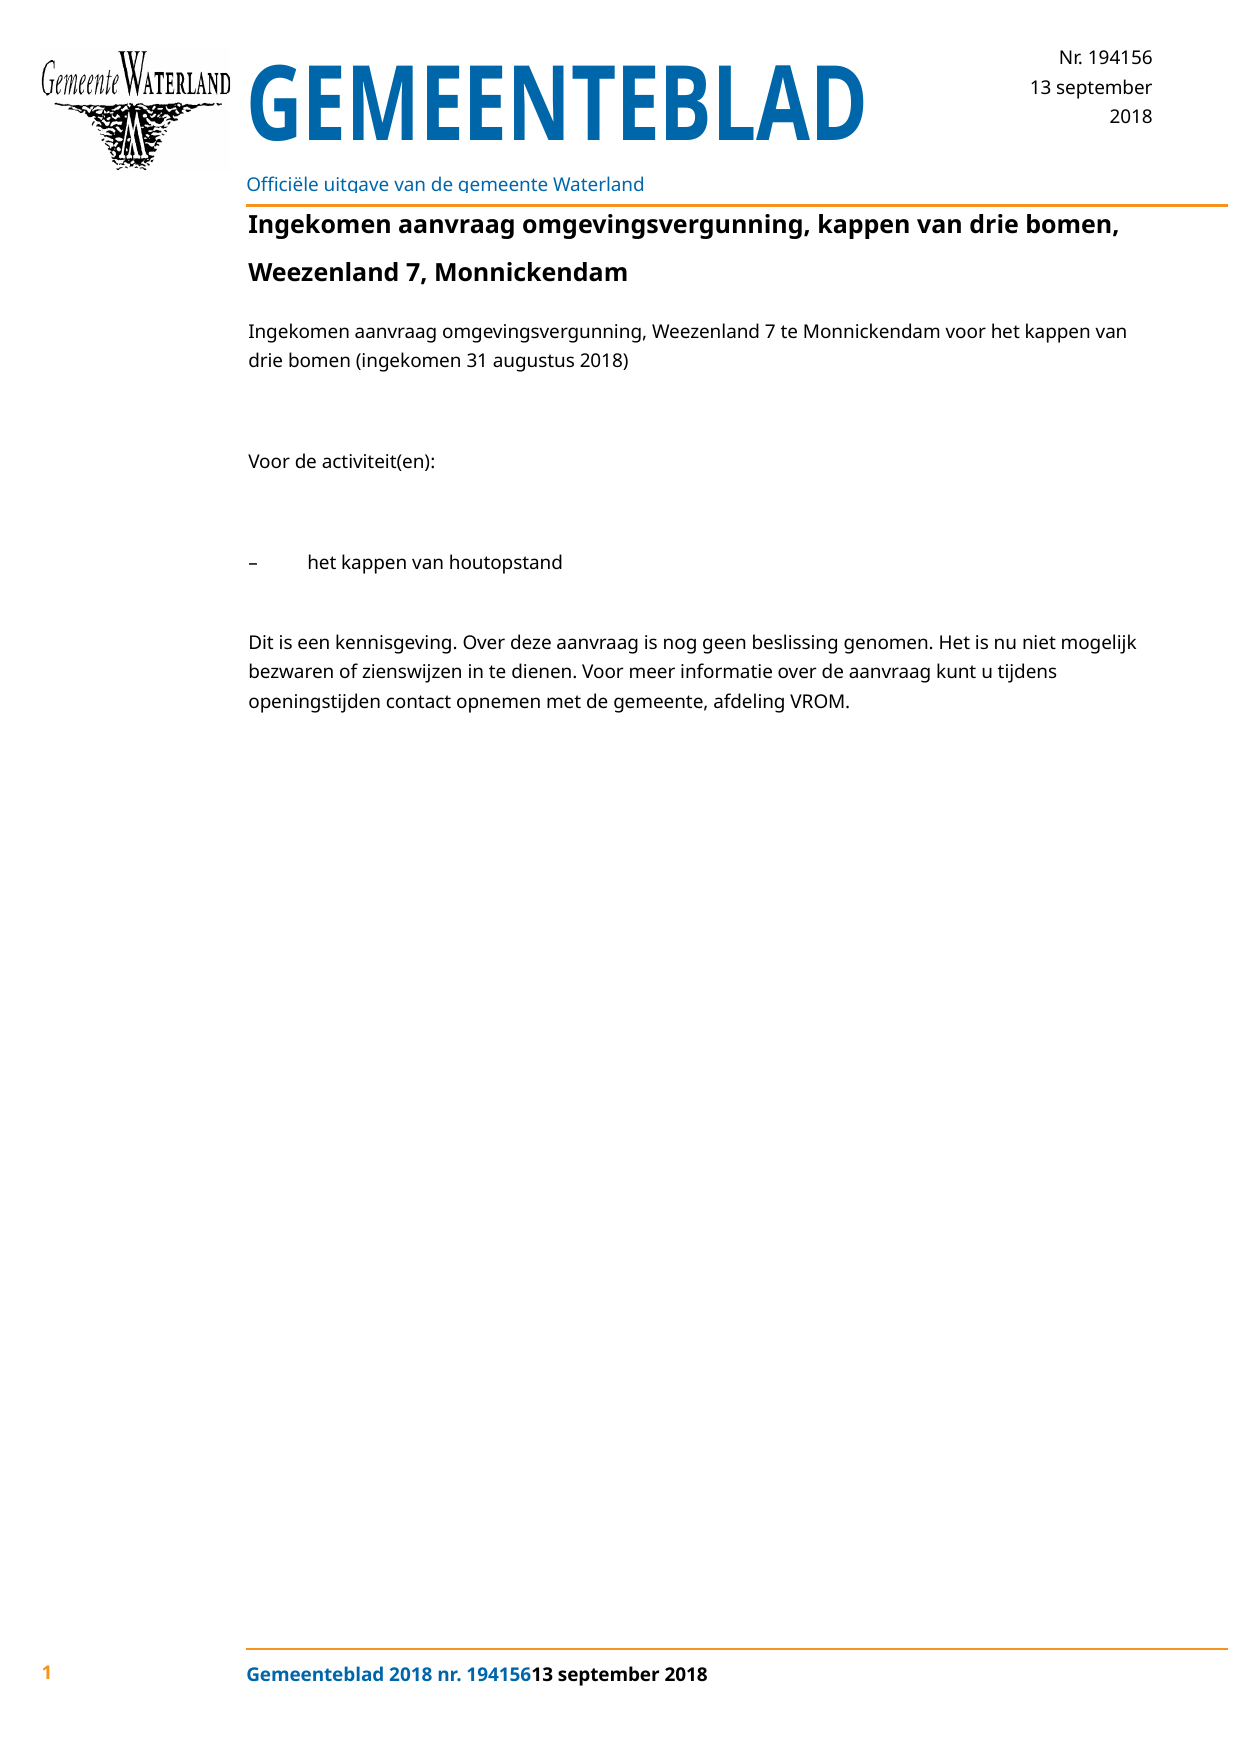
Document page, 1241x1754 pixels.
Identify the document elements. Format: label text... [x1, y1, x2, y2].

text Ingekomen aanvraag omgevingsvergunning, Weezenland 7 te Monnickendam voor het kappen van drie bomen (ingekomen 31 augustus 2018) [248, 318, 1152, 373]
text Ingekomen aanvraag omgevingsvergunning, kappen van drie bomen, Weezenland 7, Monnickendam [248, 207, 1152, 288]
list het kappen van houtopstand [248, 549, 1152, 575]
text Voor de activiteit(en): [248, 448, 1152, 474]
picture [41, 47, 231, 172]
text Dit is een kennisgeving. Over deze aanvraag is nog geen beslissing genomen. Het is nu niet mogelijk bezwaren of zienswijzen in te dienen. Voor meer informatie over de aanvraag kunt u tijdens openingstijden contact opnemen met de gemeente, afdeling VROM. [248, 629, 1152, 714]
